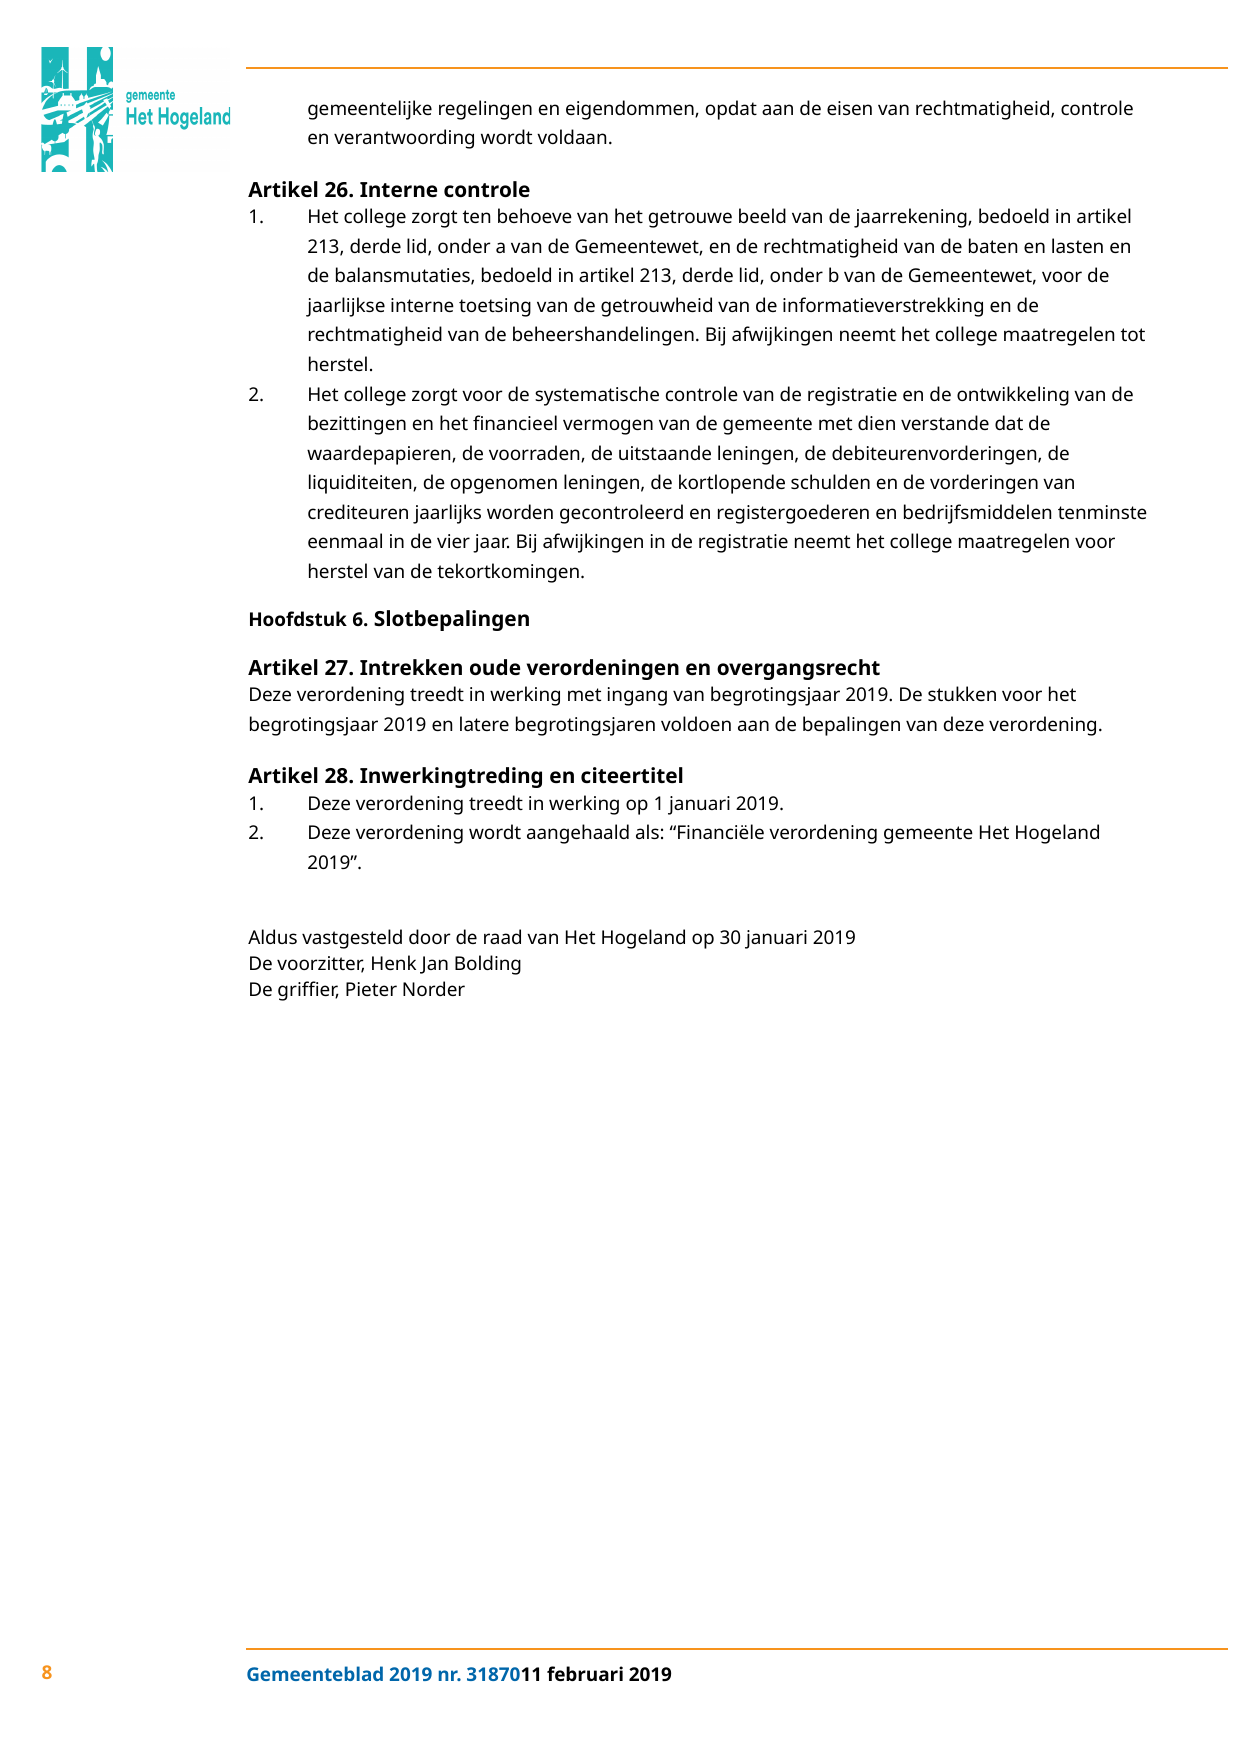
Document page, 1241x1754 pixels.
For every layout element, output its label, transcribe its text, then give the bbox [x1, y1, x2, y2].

list Het college zorgt ten behoeve van het getrouwe beeld van de jaarrekening, bedoeld in artikel 213, derde lid, onder a van de Gemeentewet, en de rechtmatigheid van de baten en lasten en de balansmutaties, bedoeld in artikel 213, derde lid, onder b van de Gemeentewet, voor de jaarlijkse interne toetsing van de getrouwheid van de informatieverstrekking en de rechtmatigheid van de beheershandelingen. Bij afwijkingen neemt het college maatregelen tot herstel. [248, 203, 1152, 377]
list Deze verordening wordt aangehaald als: “Financiële verordening gemeente Het Hogeland 2019”. [248, 819, 1152, 875]
text Hoofdstuk 6. Slotbepalingen [248, 604, 1152, 632]
picture [41, 47, 231, 172]
text Artikel 26. Interne controle [248, 175, 1152, 203]
list Het college zorgt voor de systematische controle van de registratie en de ontwikkeling van de bezittingen en het financieel vermogen van de gemeente met dien verstande dat de waardepapieren, de voorraden, de uitstaande leningen, de debiteurenvorderingen, de liquiditeiten, de opgenomen leningen, de kortlopende schulden en de vorderingen van crediteuren jaarlijks worden gecontroleerd en registergoederen en bedrijfsmiddelen tenminste eenmaal in de vier jaar. Bij afwijkingen in de registratie neemt het college maatregelen voor herstel van de tekortkomingen. [248, 381, 1152, 584]
text De griffier, Pieter Norder [248, 976, 1152, 1002]
text Deze verordening treedt in werking met ingang van begrotingsjaar 2019. De stukken voor het begrotingsjaar 2019 en latere begrotingsjaren voldoen aan de bepalingen van deze verordening. [248, 682, 1152, 737]
list gemeentelijke regelingen en eigendommen, opdat aan de eisen van rechtmatigheid, controle en verantwoording wordt voldaan. [248, 95, 1152, 150]
text Artikel 27. Intrekken oude verordeningen en overgangsrecht [248, 653, 1152, 682]
text Artikel 28. Inwerkingtreding en citeertitel [248, 762, 1152, 790]
text De voorzitter, Henk Jan Bolding [248, 950, 1152, 976]
list Deze verordening treedt in werking op 1 januari 2019. [248, 790, 1152, 816]
text Aldus vastgesteld door de raad van Het Hogeland op 30 januari 2019 [248, 924, 1152, 950]
